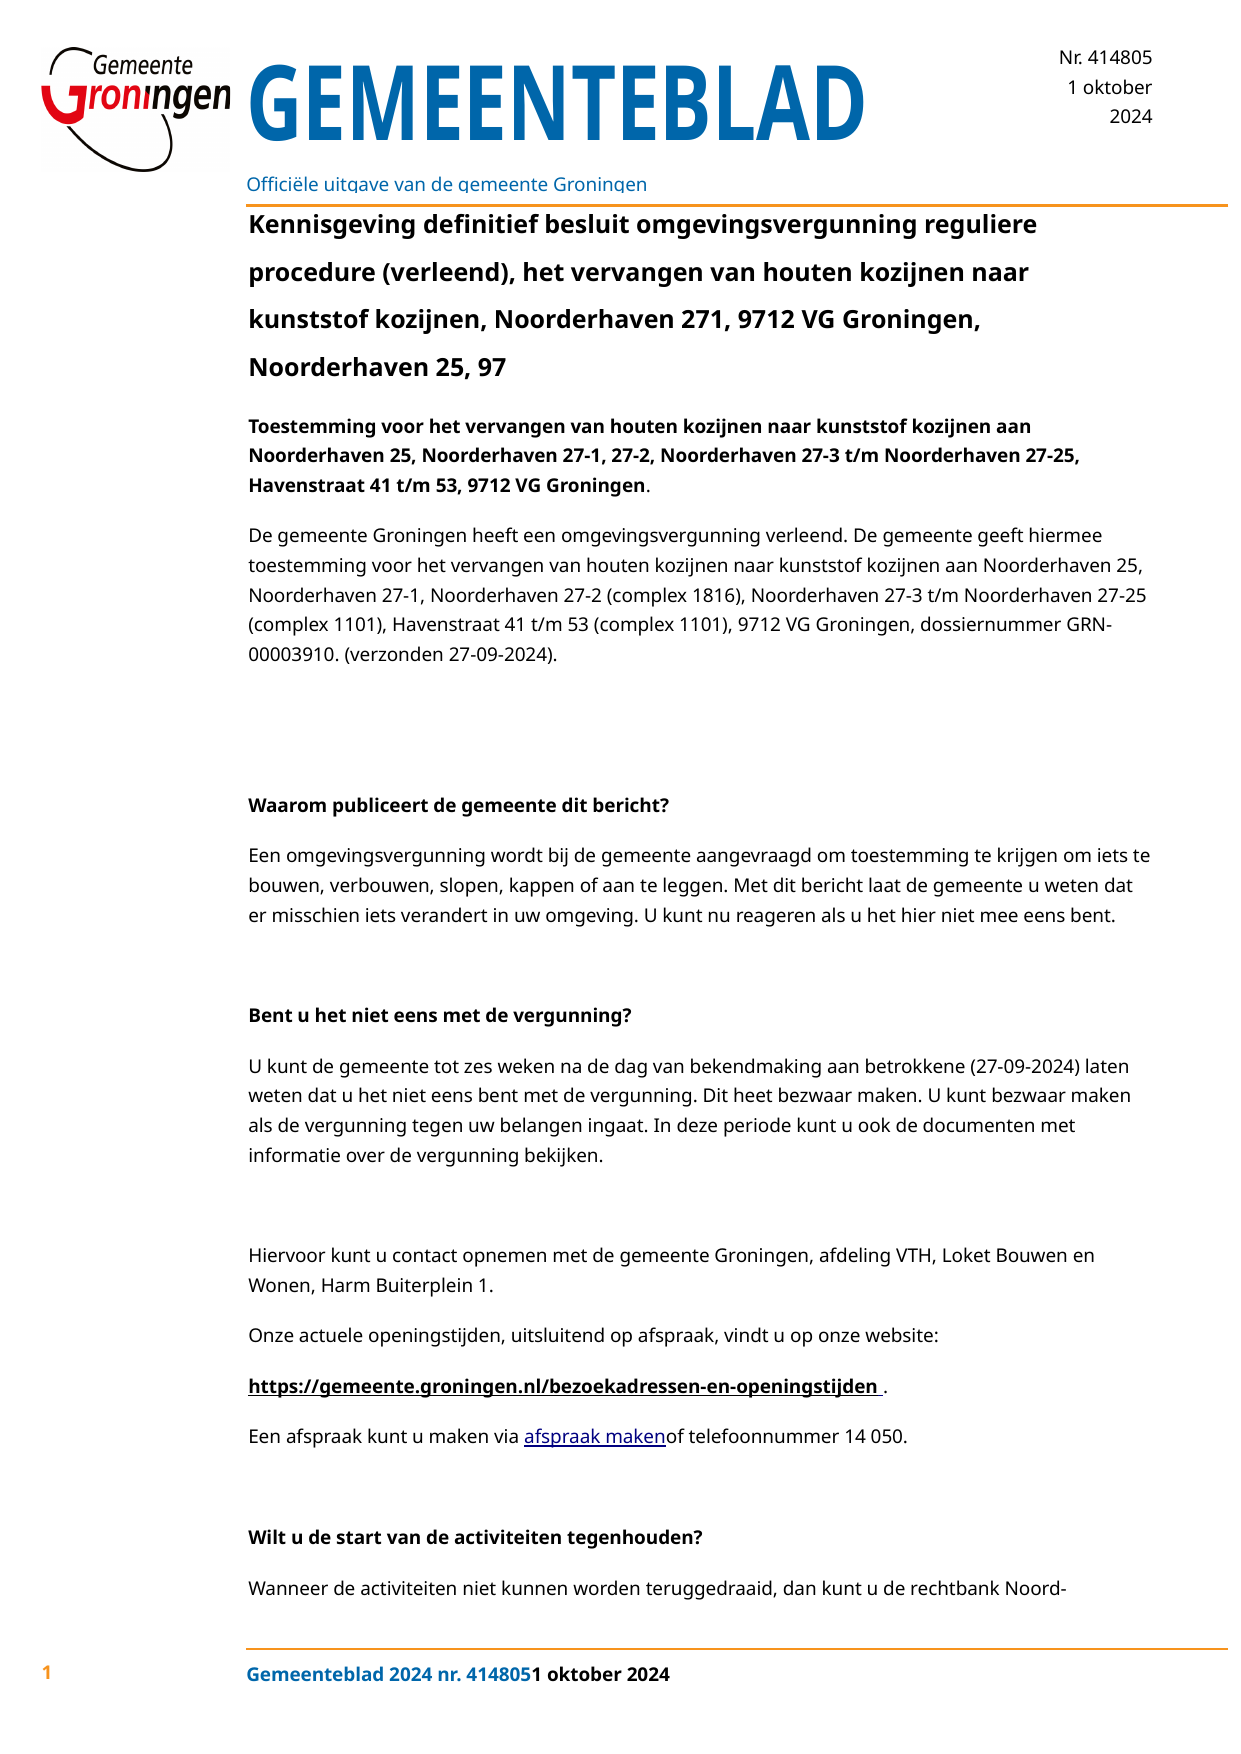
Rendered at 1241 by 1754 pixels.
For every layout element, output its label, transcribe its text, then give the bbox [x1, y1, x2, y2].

text Waarom publiceert de gemeente dit bericht? [248, 792, 1152, 818]
text U kunt de gemeente tot zes weken na de dag van bekendmaking aan betrokkene (27-09-2024) laten weten dat u het niet eens bent met de vergunning. Dit heet bezwaar maken. U kunt bezwaar maken als de vergunning tegen uw belangen ingaat. In deze periode kunt u ook de documenten met informatie over de vergunning bekijken. [248, 1053, 1152, 1168]
text Onze actuele openingstijden, uitsluitend op afspraak, vindt u op onze website: [248, 1323, 1152, 1348]
text Kennisgeving definitief besluit omgevingsvergunning reguliere procedure (verleend), het vervangen van houten kozijnen naar kunststof kozijnen, Noorderhaven 271, 9712 VG Groningen, Noorderhaven 25, 97 [248, 207, 1152, 384]
text Bent u het niet eens met de vergunning? [248, 1003, 1152, 1028]
text Een omgevingsvergunning wordt bij de gemeente aangevraagd om toestemming te krijgen om iets te bouwen, verbouwen, slopen, kappen of aan te leggen. Met dit bericht laat de gemeente u weten dat er misschien iets verandert in uw omgeving. U kunt nu reageren als u het hier niet mee eens bent. [248, 843, 1152, 928]
text Hiervoor kunt u contact opnemen met de gemeente Groningen, afdeling VTH, Loket Bouwen en Wonen, Harm Buiterplein 1. [248, 1243, 1152, 1298]
text De gemeente Groningen heeft een omgevingsvergunning verleend. De gemeente geeft hiermee toestemming voor het vervangen van houten kozijnen naar kunststof kozijnen aan Noorderhaven 25, Noorderhaven 27-1, Noorderhaven 27-2 (complex 1816), Noorderhaven 27-3 t/m Noorderhaven 27-25 (complex 1101), Havenstraat 41 t/m 53 (complex 1101), 9712 VG Groningen, dossiernummer GRN-00003910. (verzonden 27-09-2024). [248, 523, 1152, 667]
text Een afspraak kunt u maken via afspraak makenof telefoonnummer 14 050. [248, 1423, 1152, 1449]
text Wanneer de activiteiten niet kunnen worden teruggedraaid, dan kunt u de rechtbank Noord- [248, 1575, 1152, 1601]
text https://gemeente.groningen.nl/bezoekadressen-en-openingstijden . [248, 1373, 1152, 1399]
text Wilt u de start van de activiteiten tegenhouden? [248, 1524, 1152, 1550]
picture [41, 47, 231, 172]
text Toestemming voor het vervangen van houten kozijnen naar kunststof kozijnen aan Noorderhaven 25, Noorderhaven 27-1, 27-2, Noorderhaven 27-3 t/m Noorderhaven 27-25, Havenstraat 41 t/m 53, 9712 VG Groningen. [248, 413, 1152, 498]
